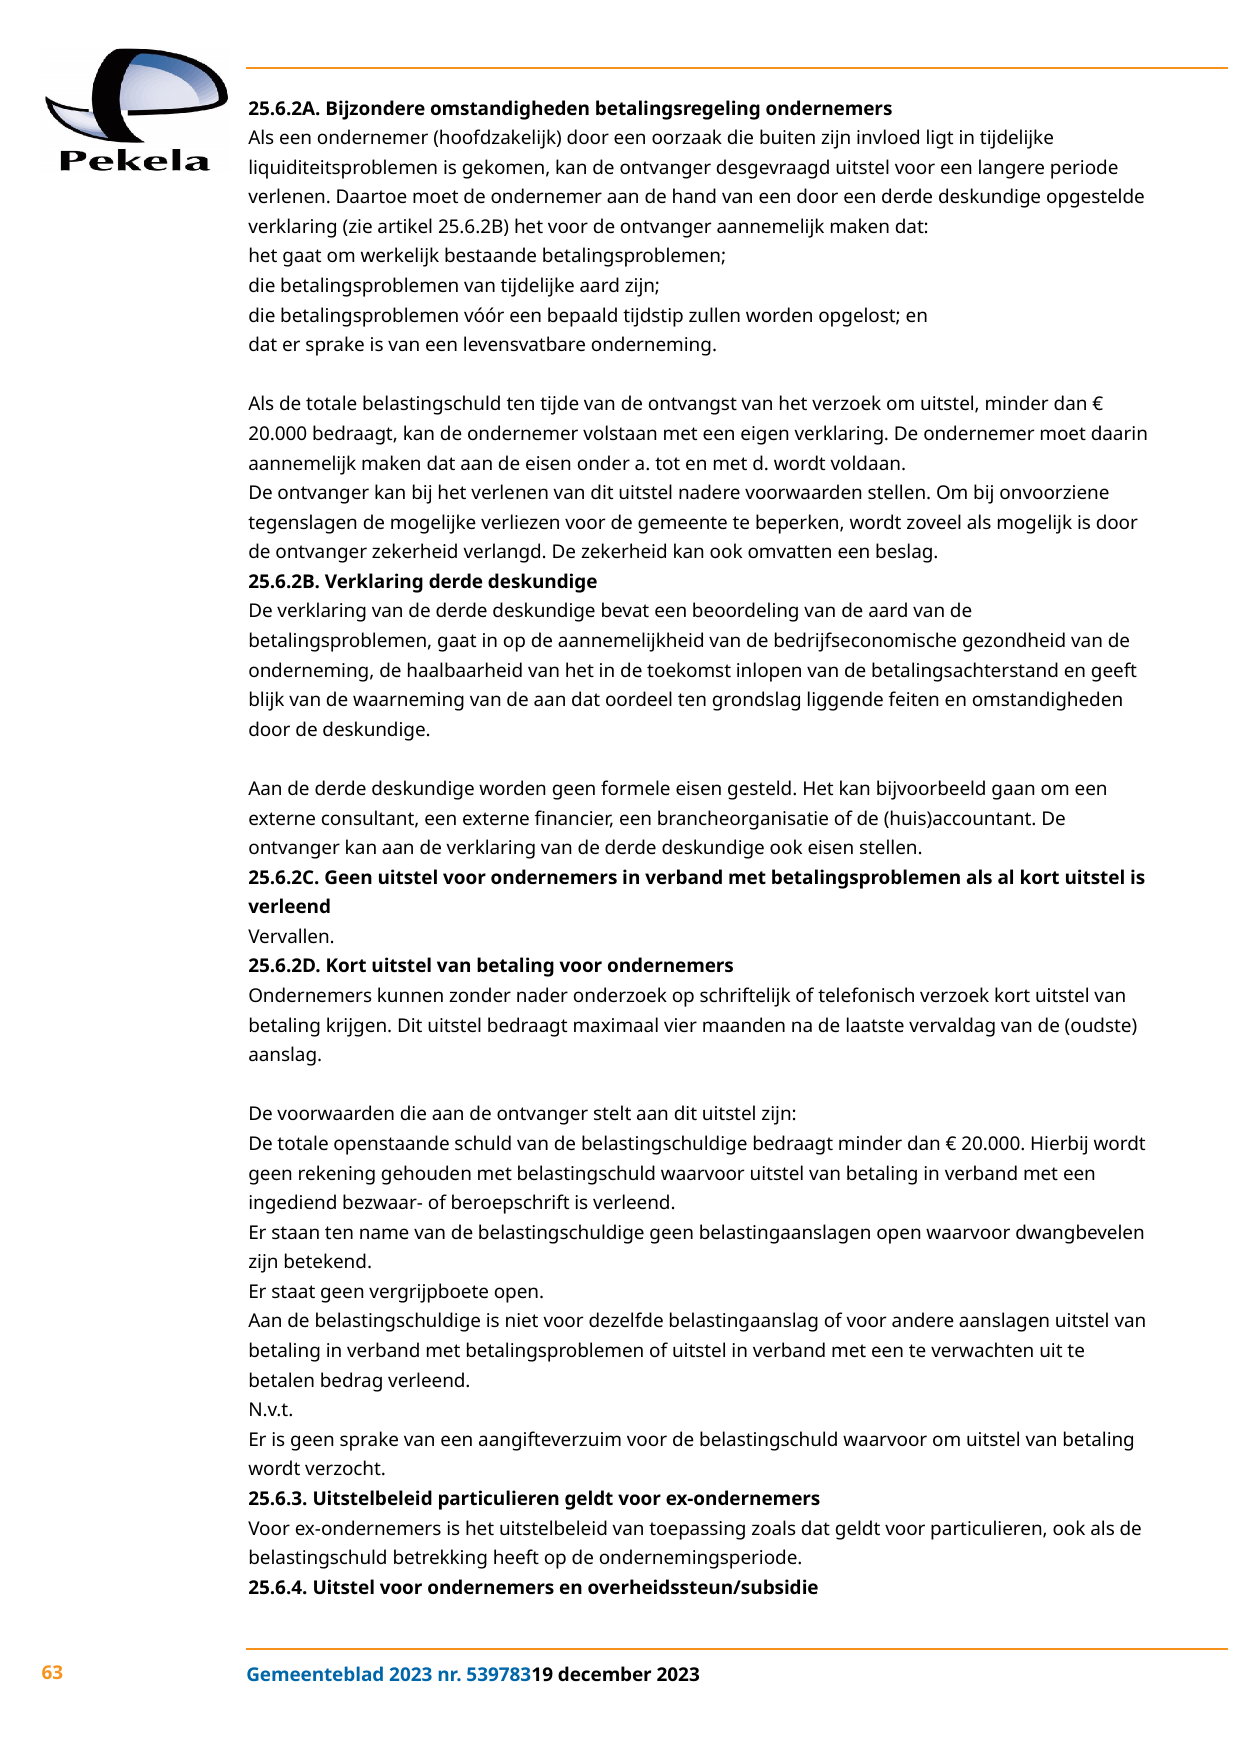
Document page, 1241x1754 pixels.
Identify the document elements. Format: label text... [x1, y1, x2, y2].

text 25.6.3. Uitstelbeleid particulieren geldt voor ex-ondernemers [248, 1485, 1152, 1511]
text Als een ondernemer (hoofdzakelijk) door een oorzaak die buiten zijn invloed ligt in tijdelijke liquiditeitsproblemen is gekomen, kan de ontvanger desgevraagd uitstel voor een langere periode verlenen. Daartoe moet de ondernemer aan de hand van een door een derde deskundige opgestelde verklaring (zie artikel 25.6.2B) het voor de ontvanger aannemelijk maken dat: [248, 124, 1152, 239]
text De totale openstaande schuld van de belastingschuldige bedraagt minder dan € 20.000. Hierbij wordt geen rekening gehouden met belastingschuld waarvoor uitstel van betaling in verband met een ingediend bezwaar- of beroepschrift is verleend. [248, 1130, 1152, 1215]
text De ontvanger kan bij het verlenen van dit uitstel nadere voorwaarden stellen. Om bij onvoorziene tegenslagen de mogelijke verliezen voor de gemeente te beperken, wordt zoveel als mogelijk is door de ontvanger zekerheid verlangd. De zekerheid kan ook omvatten een beslag. [248, 479, 1152, 564]
text De voorwaarden die aan de ontvanger stelt aan dit uitstel zijn: [248, 1101, 1152, 1126]
text Als de totale belastingschuld ten tijde van de ontvangst van het verzoek om uitstel, minder dan € 20.000 bedraagt, kan de ondernemer volstaan met een eigen verklaring. De ondernemer moet daarin aannemelijk maken dat aan de eisen onder a. tot en met d. wordt voldaan. [248, 391, 1152, 476]
text Er is geen sprake van een aangifteverzuim voor de belastingschuld waarvoor om uitstel van betaling wordt verzocht. [248, 1426, 1152, 1481]
text Er staan ten name van de belastingschuldige geen belastingaanslagen open waarvoor dwangbevelen zijn betekend. [248, 1219, 1152, 1274]
text N.v.t. [248, 1396, 1152, 1422]
text 25.6.2A. Bijzondere omstandigheden betalingsregeling ondernemers [248, 95, 1152, 121]
text Ondernemers kunnen zonder nader onderzoek op schriftelijk of telefonisch verzoek kort uitstel van betaling krijgen. Dit uitstel bedraagt maximaal vier maanden na de laatste vervaldag van de (oudste) aanslag. [248, 982, 1152, 1067]
text 25.6.4. Uitstel voor ondernemers en overheidssteun/subsidie [248, 1574, 1152, 1600]
text Aan de belastingschuldige is niet voor dezelfde belastingaanslag of voor andere aanslagen uitstel van betaling in verband met betalingsproblemen of uitstel in verband met een te verwachten uit te betalen bedrag verleend. [248, 1308, 1152, 1393]
text Voor ex-ondernemers is het uitstelbeleid van toepassing zoals dat geldt voor particulieren, ook als de belastingschuld betrekking heeft op de ondernemingsperiode. [248, 1515, 1152, 1570]
text 25.6.2D. Kort uitstel van betaling voor ondernemers [248, 953, 1152, 978]
text Aan de derde deskundige worden geen formele eisen gesteld. Het kan bijvoorbeeld gaan om een externe consultant, een externe financier, een brancheorganisatie of de (huis)accountant. De ontvanger kan aan de verklaring van de derde deskundige ook eisen stellen. [248, 775, 1152, 860]
picture [41, 47, 231, 172]
text 25.6.2C. Geen uitstel voor ondernemers in verband met betalingsproblemen als al kort uitstel is verleend [248, 864, 1152, 919]
text die betalingsproblemen van tijdelijke aard zijn; [248, 272, 1152, 298]
text die betalingsproblemen vóór een bepaald tijdstip zullen worden opgelost; en [248, 302, 1152, 328]
text Er staat geen vergrijpboete open. [248, 1278, 1152, 1304]
text 25.6.2B. Verklaring derde deskundige [248, 568, 1152, 594]
text het gaat om werkelijk bestaande betalingsproblemen; [248, 243, 1152, 268]
text De verklaring van de derde deskundige bevat een beoordeling van de aard van de betalingsproblemen, gaat in op de aannemelijkheid van de bedrijfseconomische gezondheid van de onderneming, de haalbaarheid van het in de toekomst inlopen van de betalingsachterstand en geeft blijk van de waarneming van de aan dat oordeel ten grondslag liggende feiten en omstandigheden door de deskundige. [248, 598, 1152, 742]
text Vervallen. [248, 923, 1152, 949]
text dat er sprake is van een levensvatbare onderneming. [248, 331, 1152, 357]
